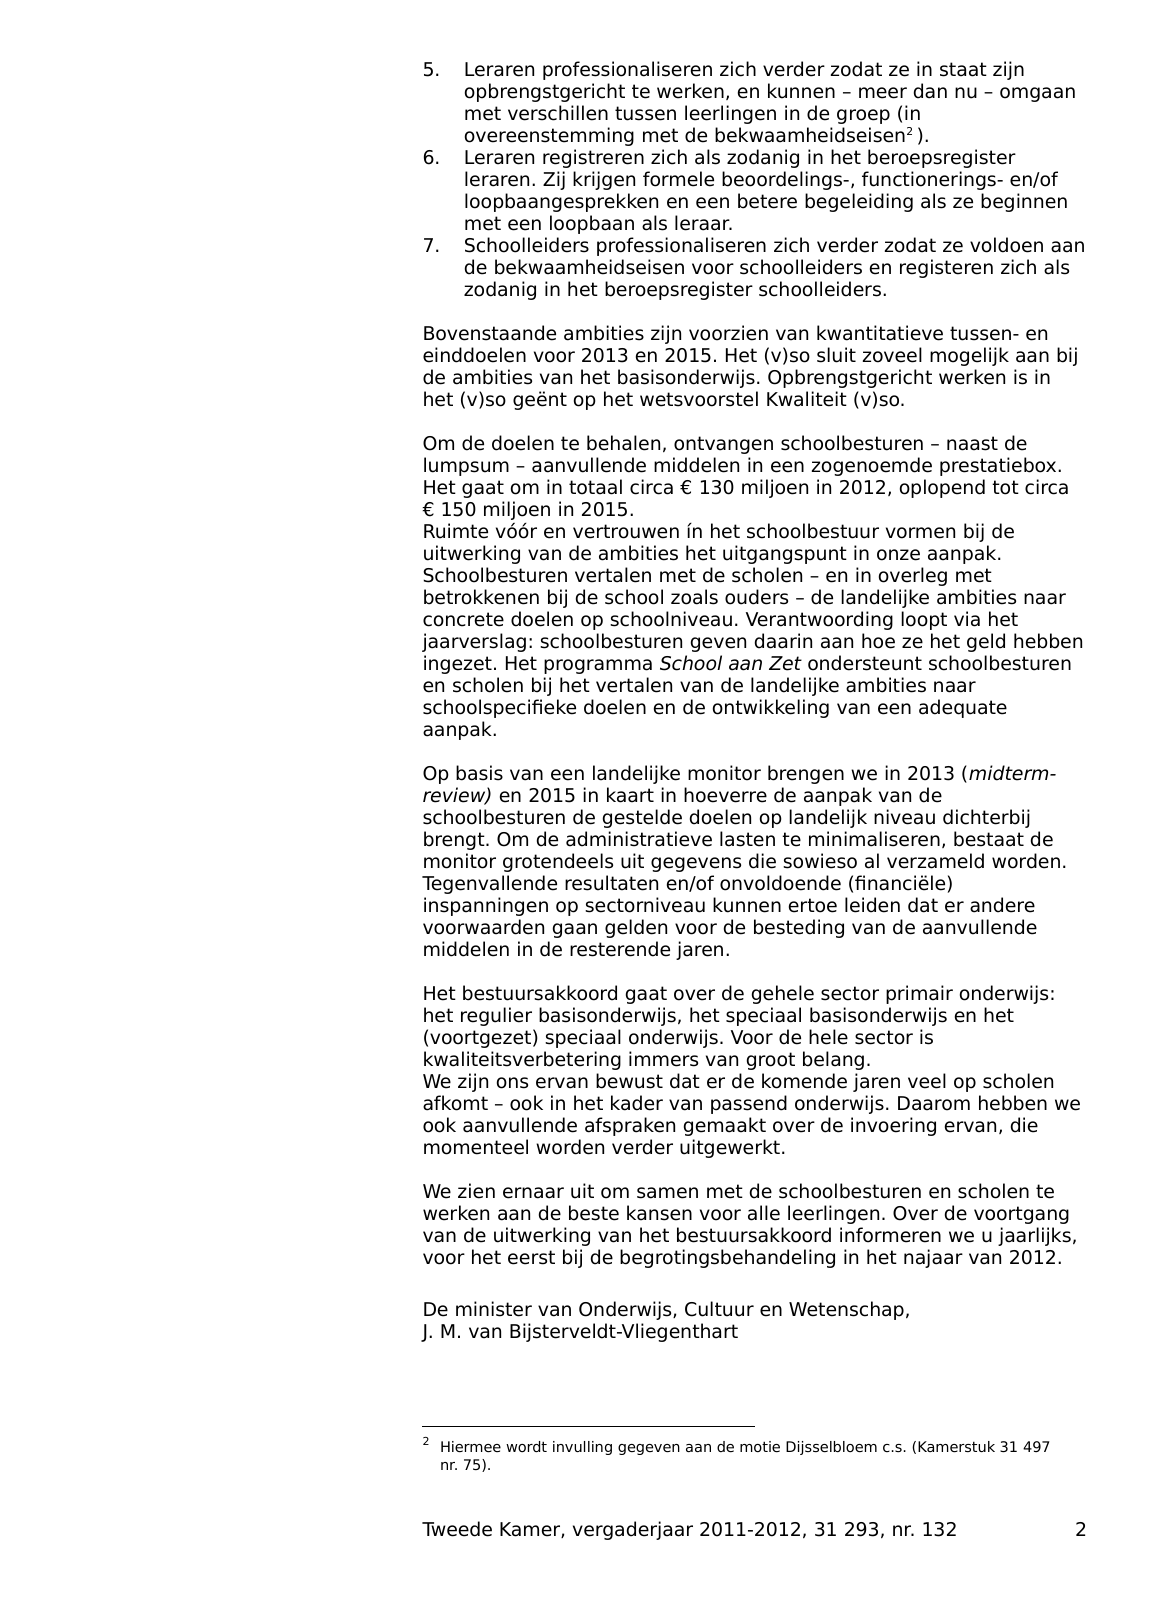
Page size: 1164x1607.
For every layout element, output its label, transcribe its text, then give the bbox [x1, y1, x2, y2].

text De minister van Onderwijs, Cultuur en Wetenschap, J. M. van Bijsterveldt-Vliegenthart [422, 1299, 1087, 1343]
text Ruimte vóór en vertrouwen ín het schoolbestuur vormen bij de uitwerking van de ambities het uitgangspunt in onze aanpak. Schoolbesturen vertalen met de scholen – en in overleg met betrokkenen bij de school zoals ouders – de landelijke ambities naar concrete doelen op schoolniveau. Verantwoording loopt via het jaarverslag: schoolbesturen geven daarin aan hoe ze het geld hebben ingezet. Het programma School aan Zet ondersteunt schoolbesturen en scholen bij het vertalen van de landelijke ambities naar schoolspecifieke doelen en de ontwikkeling van een adequate aanpak. [422, 521, 1087, 741]
text 5. Leraren professionaliseren zich verder zodat ze in staat zijn opbrengstgericht te werken, en kunnen – meer dan nu – omgaan met verschillen tussen leerlingen in de groep (in overeenstemming met de bekwaamheidseisen). [422, 59, 1087, 147]
text Op basis van een landelijke monitor brengen we in 2013 (midterm-review) en 2015 in kaart in hoeverre de aanpak van de schoolbesturen de gestelde doelen op landelijk niveau dichterbij brengt. Om de administratieve lasten te minimaliseren, bestaat de monitor grotendeels uit gegevens die sowieso al verzameld worden. Tegenvallende resultaten en/of onvoldoende (financiële) inspanningen op sectorniveau kunnen ertoe leiden dat er andere voorwaarden gaan gelden voor de besteding van de aanvullende middelen in de resterende jaren. [422, 763, 1087, 961]
text Om de doelen te behalen, ontvangen schoolbesturen – naast de lumpsum – aanvullende middelen in een zogenoemde prestatiebox. Het gaat om in totaal circa € 130 miljoen in 2012, oplopend tot circa € 150 miljoen in 2015. [422, 433, 1087, 521]
text Bovenstaande ambities zijn voorzien van kwantitatieve tussen- en einddoelen voor 2013 en 2015. Het (v)so sluit zoveel mogelijk aan bij de ambities van het basisonderwijs. Opbrengstgericht werken is in het (v)so geënt op het wetsvoorstel Kwaliteit (v)so. [422, 323, 1087, 411]
text 7. Schoolleiders professionaliseren zich verder zodat ze voldoen aan de bekwaamheidseisen voor schoolleiders en registeren zich als zodanig in het beroepsregister schoolleiders. [422, 235, 1087, 301]
text 6. Leraren registreren zich als zodanig in het beroepsregister leraren. Zij krijgen formele beoordelings-, functionerings- en/of loopbaangesprekken en een betere begeleiding als ze beginnen met een loopbaan als leraar. [422, 147, 1087, 235]
text We zien ernaar uit om samen met de schoolbesturen en scholen te werken aan de beste kansen voor alle leerlingen. Over de voortgang van de uitwerking van het bestuursakkoord informeren we u jaarlijks, voor het eerst bij de begrotingsbehandeling in het najaar van 2012. [422, 1181, 1087, 1269]
text Hiermee wordt invulling gegeven aan de motie Dijsselbloem c.s. (Kamerstuk 31 497 nr. 75). [422, 1435, 1087, 1474]
text Het bestuursakkoord gaat over de gehele sector primair onderwijs: het regulier basisonderwijs, het speciaal basisonderwijs en het (voortgezet) speciaal onderwijs. Voor de hele sector is kwaliteitsverbetering immers van groot belang. [422, 983, 1087, 1071]
text We zijn ons ervan bewust dat er de komende jaren veel op scholen afkomt – ook in het kader van passend onderwijs. Daarom hebben we ook aanvullende afspraken gemaakt over de invoering ervan, die momenteel worden verder uitgewerkt. [422, 1071, 1087, 1159]
